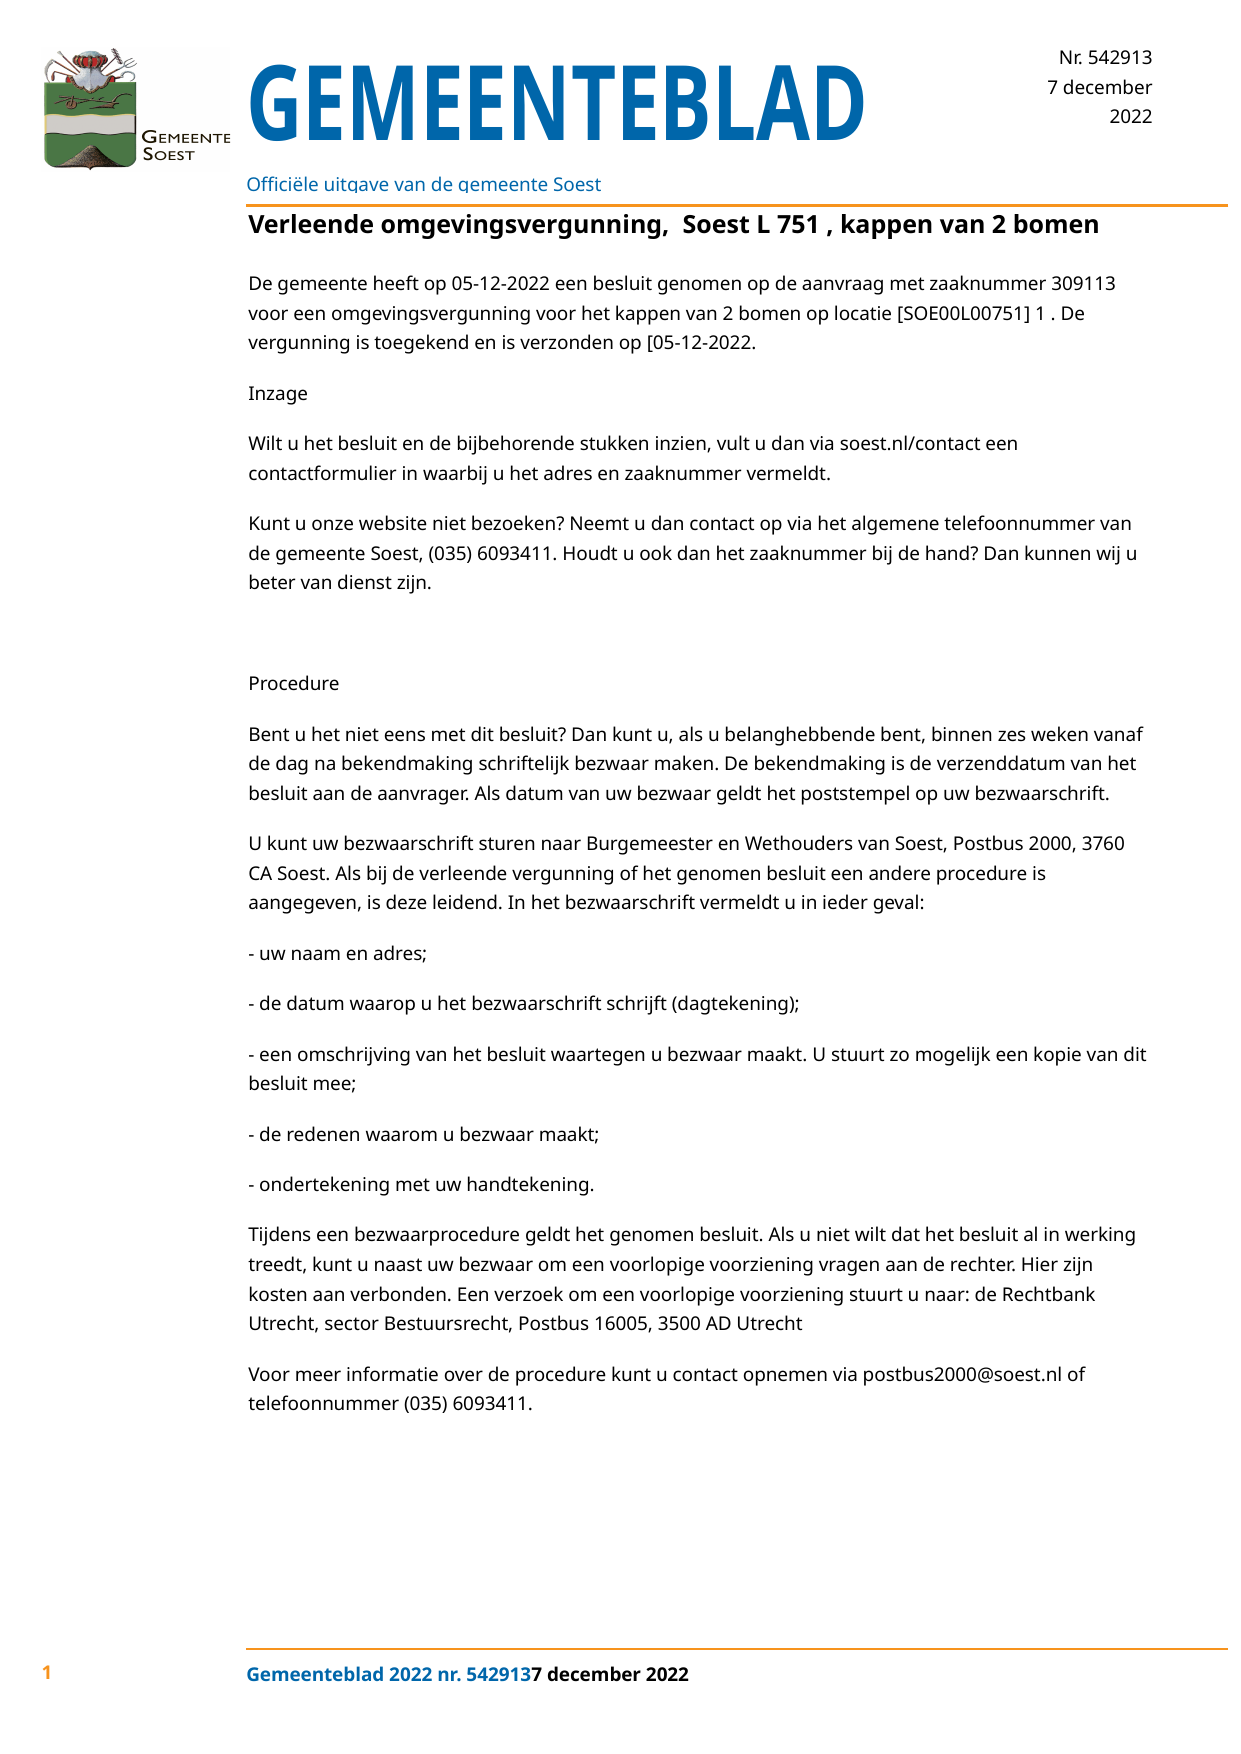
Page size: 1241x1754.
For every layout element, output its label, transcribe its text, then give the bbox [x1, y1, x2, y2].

picture [41, 47, 231, 172]
text Kunt u onze website niet bezoeken? Neemt u dan contact op via het algemene telefoonnummer van de gemeente Soest, (035) 6093411. Houdt u ook dan het zaaknummer bij de hand? Dan kunnen wij u beter van dienst zijn. [248, 510, 1152, 595]
text - de datum waarop u het bezwaarschrift schrijft (dagtekening); [248, 990, 1152, 1016]
text - ondertekening met uw handtekening. [248, 1171, 1152, 1197]
text - de redenen waarom u bezwaar maakt; [248, 1121, 1152, 1146]
text Inzage [248, 380, 1152, 406]
text Procedure [248, 670, 1152, 696]
text Voor meer informatie over de procedure kunt u contact opnemen via postbus2000@soest.nl of telefoonnummer (035) 6093411. [248, 1361, 1152, 1416]
text - uw naam en adres; [248, 940, 1152, 966]
text Bent u het niet eens met dit besluit? Dan kunt u, als u belanghebbende bent, binnen zes weken vanaf de dag na bekendmaking schriftelijk bezwaar maken. De bekendmaking is de verzenddatum van het besluit aan de aanvrager. Als datum van uw bezwaar geldt het poststempel op uw bezwaarschrift. [248, 721, 1152, 806]
text Tijdens een bezwaarprocedure geldt het genomen besluit. Als u niet wilt dat het besluit al in werking treedt, kunt u naast uw bezwaar om een voorlopige voorziening vragen aan de rechter. Hier zijn kosten aan verbonden. Een verzoek om een voorlopige voorziening stuurt u naar: de Rechtbank Utrecht, sector Bestuursrecht, Postbus 16005, 3500 AD Utrecht [248, 1222, 1152, 1336]
text U kunt uw bezwaarschrift sturen naar Burgemeester en Wethouders van Soest, Postbus 2000, 3760 CA Soest. Als bij de verleende vergunning of het genomen besluit een andere procedure is aangegeven, is deze leidend. In het bezwaarschrift vermeldt u in ieder geval: [248, 830, 1152, 915]
text Wilt u het besluit en de bijbehorende stukken inzien, vult u dan via soest.nl/contact een contactformulier in waarbij u het adres en zaaknummer vermeldt. [248, 430, 1152, 486]
text De gemeente heeft op 05-12-2022 een besluit genomen op de aanvraag met zaaknummer 309113 voor een omgevingsvergunning voor het kappen van 2 bomen op locatie [SOE00L00751] 1 . De vergunning is toegekend en is verzonden op [05-12-2022. [248, 270, 1152, 355]
text Verleende omgevingsvergunning, Soest L 751 , kappen van 2 bomen [248, 207, 1152, 241]
text - een omschrijving van het besluit waartegen u bezwaar maakt. U stuurt zo mogelijk een kopie van dit besluit mee; [248, 1041, 1152, 1096]
